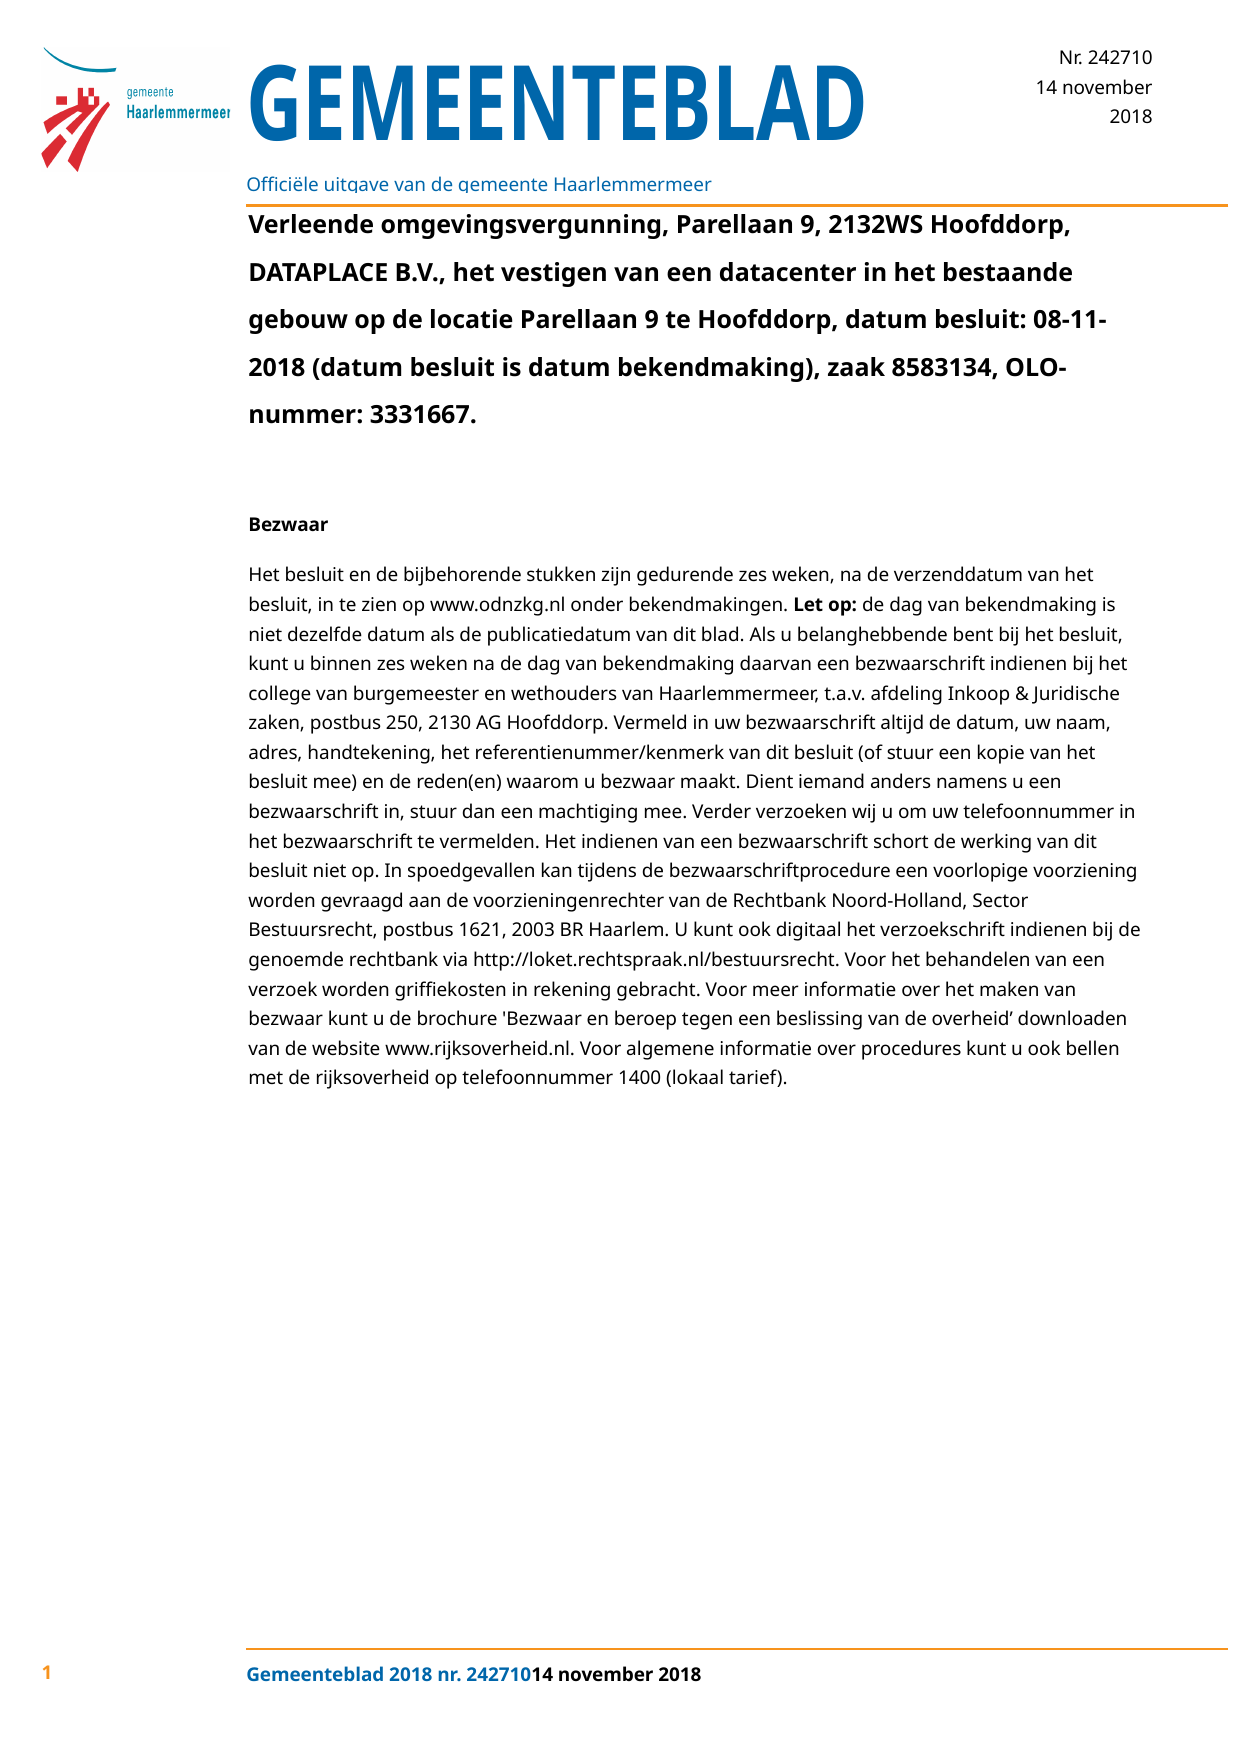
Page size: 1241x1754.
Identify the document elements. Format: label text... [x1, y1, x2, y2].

text Bezwaar [248, 511, 1152, 537]
picture [41, 47, 231, 172]
text Het besluit en de bijbehorende stukken zijn gedurende zes weken, na de verzenddatum van het besluit, in te zien op www.odnzkg.nl onder bekendmakingen. Let op: de dag van bekendmaking is niet dezelfde datum als de publicatiedatum van dit blad. Als u belanghebbende bent bij het besluit, kunt u binnen zes weken na de dag van bekendmaking daarvan een bezwaarschrift indienen bij het college van burgemeester en wethouders van Haarlemmermeer, t.a.v. afdeling Inkoop & Juridische zaken, postbus 250, 2130 AG Hoofddorp. Vermeld in uw bezwaarschrift altijd de datum, uw naam, adres, handtekening, het referentienummer/kenmerk van dit besluit (of stuur een kopie van het besluit mee) en de reden(en) waarom u bezwaar maakt. Dient iemand anders namens u een bezwaarschrift in, stuur dan een machtiging mee. Verder verzoeken wij u om uw telefoonnummer in het bezwaarschrift te vermelden. Het indienen van een bezwaarschrift schort de werking van dit besluit niet op. In spoedgevallen kan tijdens de bezwaarschriftprocedure een voorlopige voorziening worden gevraagd aan de voorzieningenrechter van de Rechtbank Noord-Holland, Sector Bestuursrecht, postbus 1621, 2003 BR Haarlem. U kunt ook digitaal het verzoekschrift indienen bij de genoemde rechtbank via http://loket.rechtspraak.nl/bestuursrecht. Voor het behandelen van een verzoek worden griffiekosten in rekening gebracht. Voor meer informatie over het maken van bezwaar kunt u de brochure 'Bezwaar en beroep tegen een beslissing van de overheid’ downloaden van de website www.rijksoverheid.nl. Voor algemene informatie over procedures kunt u ook bellen met de rijksoverheid op telefoonnummer 1400 (lokaal tarief). [248, 562, 1152, 1090]
text Verleende omgevingsvergunning, Parellaan 9, 2132WS Hoofddorp, DATAPLACE B.V., het vestigen van een datacenter in het bestaande gebouw op de locatie Parellaan 9 te Hoofddorp, datum besluit: 08-11-2018 (datum besluit is datum bekendmaking), zaak 8583134, OLO-nummer: 3331667. [248, 207, 1152, 431]
